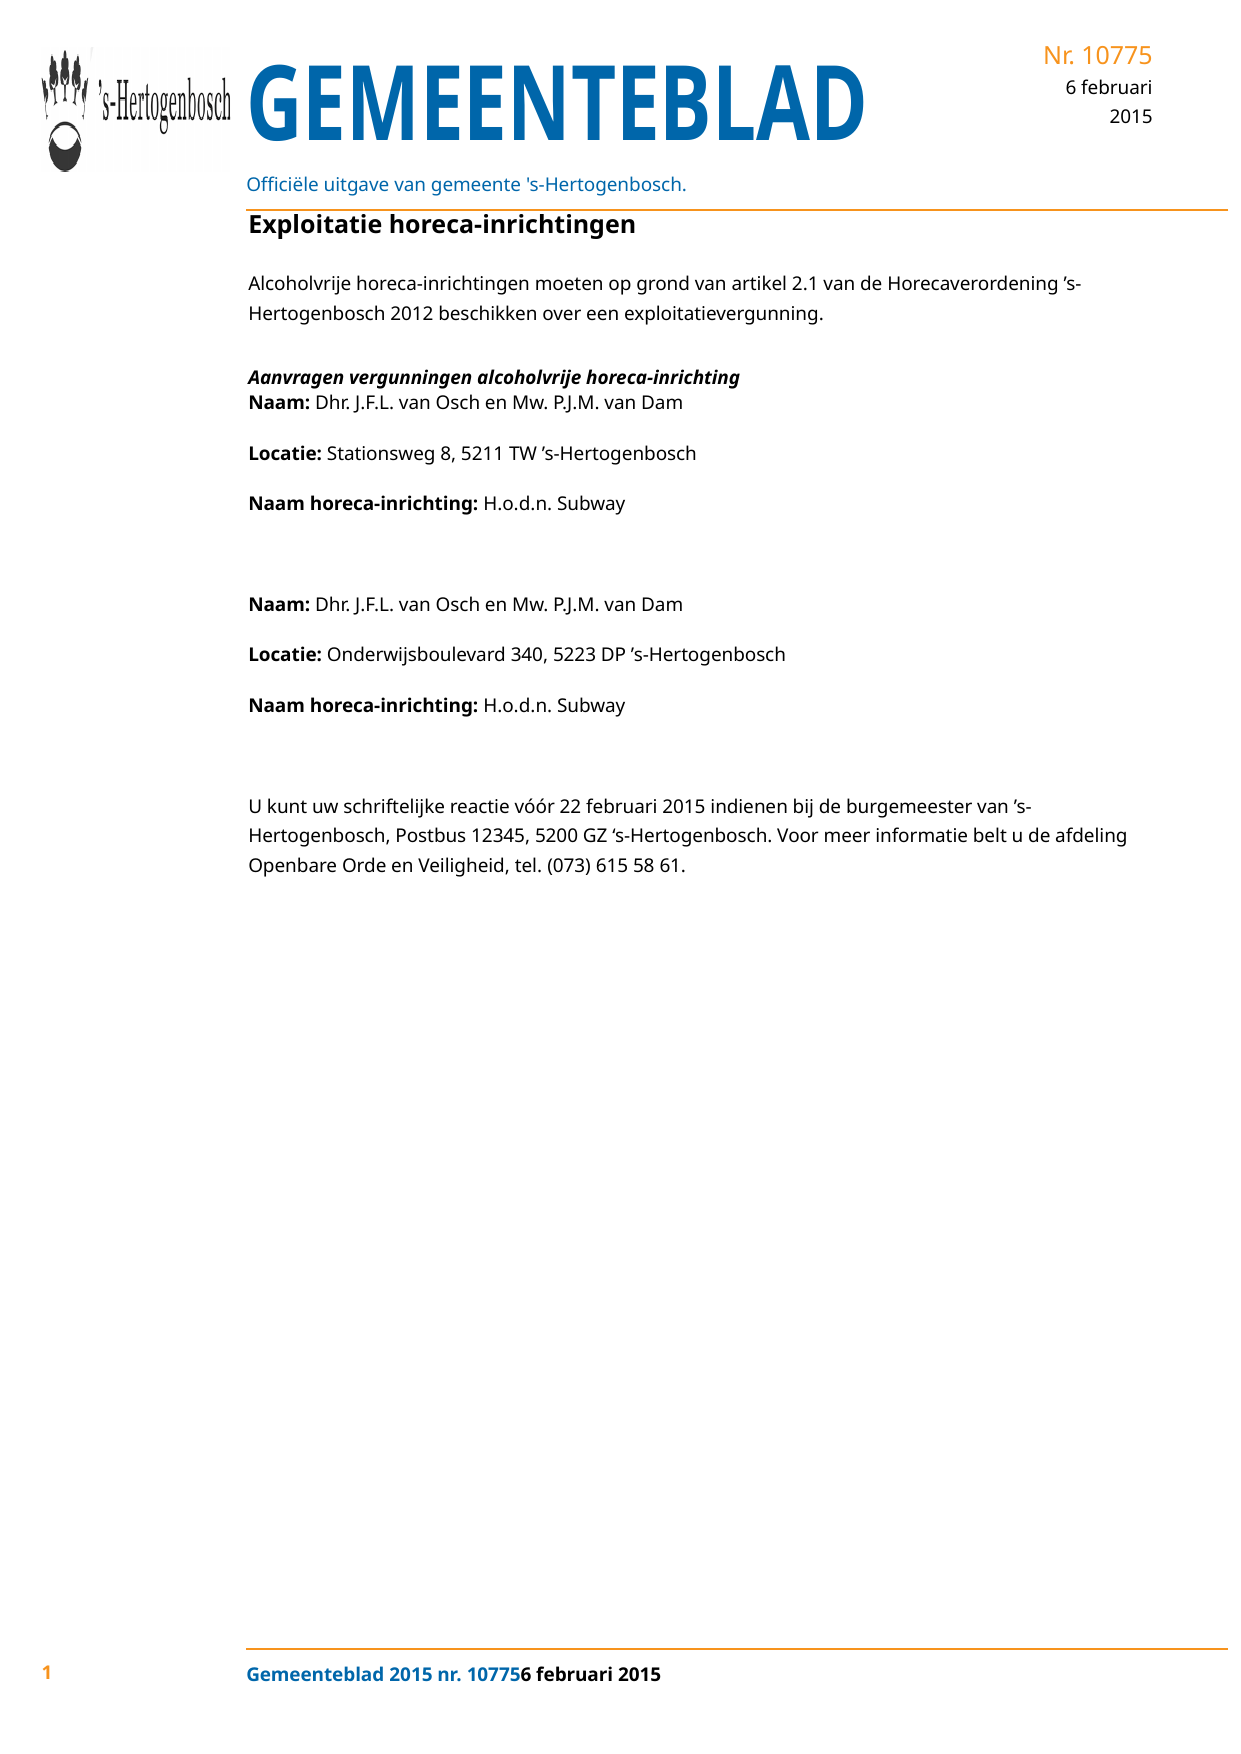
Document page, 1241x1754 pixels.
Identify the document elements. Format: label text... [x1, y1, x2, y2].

text U kunt uw schriftelijke reactie vóór 22 februari 2015 indienen bij de burgemeester van ’s-Hertogenbosch, Postbus 12345, 5200 GZ ‘s-Hertogenbosch. Voor meer informatie belt u de afdeling Openbare Orde en Veiligheid, tel. (073) 615 58 61. [248, 793, 1152, 878]
text Exploitatie horeca-inrichtingen [248, 211, 1152, 241]
text Naam: Dhr. J.F.L. van Osch en Mw. P.J.M. van Dam [248, 389, 1152, 415]
text Locatie: Onderwijsboulevard 340, 5223 DP ’s-Hertogenbosch [248, 642, 1152, 667]
text Naam horeca-inrichting: H.o.d.n. Subway [248, 490, 1152, 516]
text Naam horeca-inrichting: H.o.d.n. Subway [248, 692, 1152, 718]
text Aanvragen vergunningen alcoholvrije horeca-inrichting [248, 364, 1152, 389]
picture [41, 47, 231, 172]
text Alcoholvrije horeca-inrichtingen moeten op grond van artikel 2.1 van de Horecaverordening ’s-Hertogenbosch 2012 beschikken over een exploitatievergunning. [248, 270, 1152, 326]
text Naam: Dhr. J.F.L. van Osch en Mw. P.J.M. van Dam [248, 591, 1152, 617]
text Locatie: Stationsweg 8, 5211 TW ’s-Hertogenbosch [248, 440, 1152, 466]
